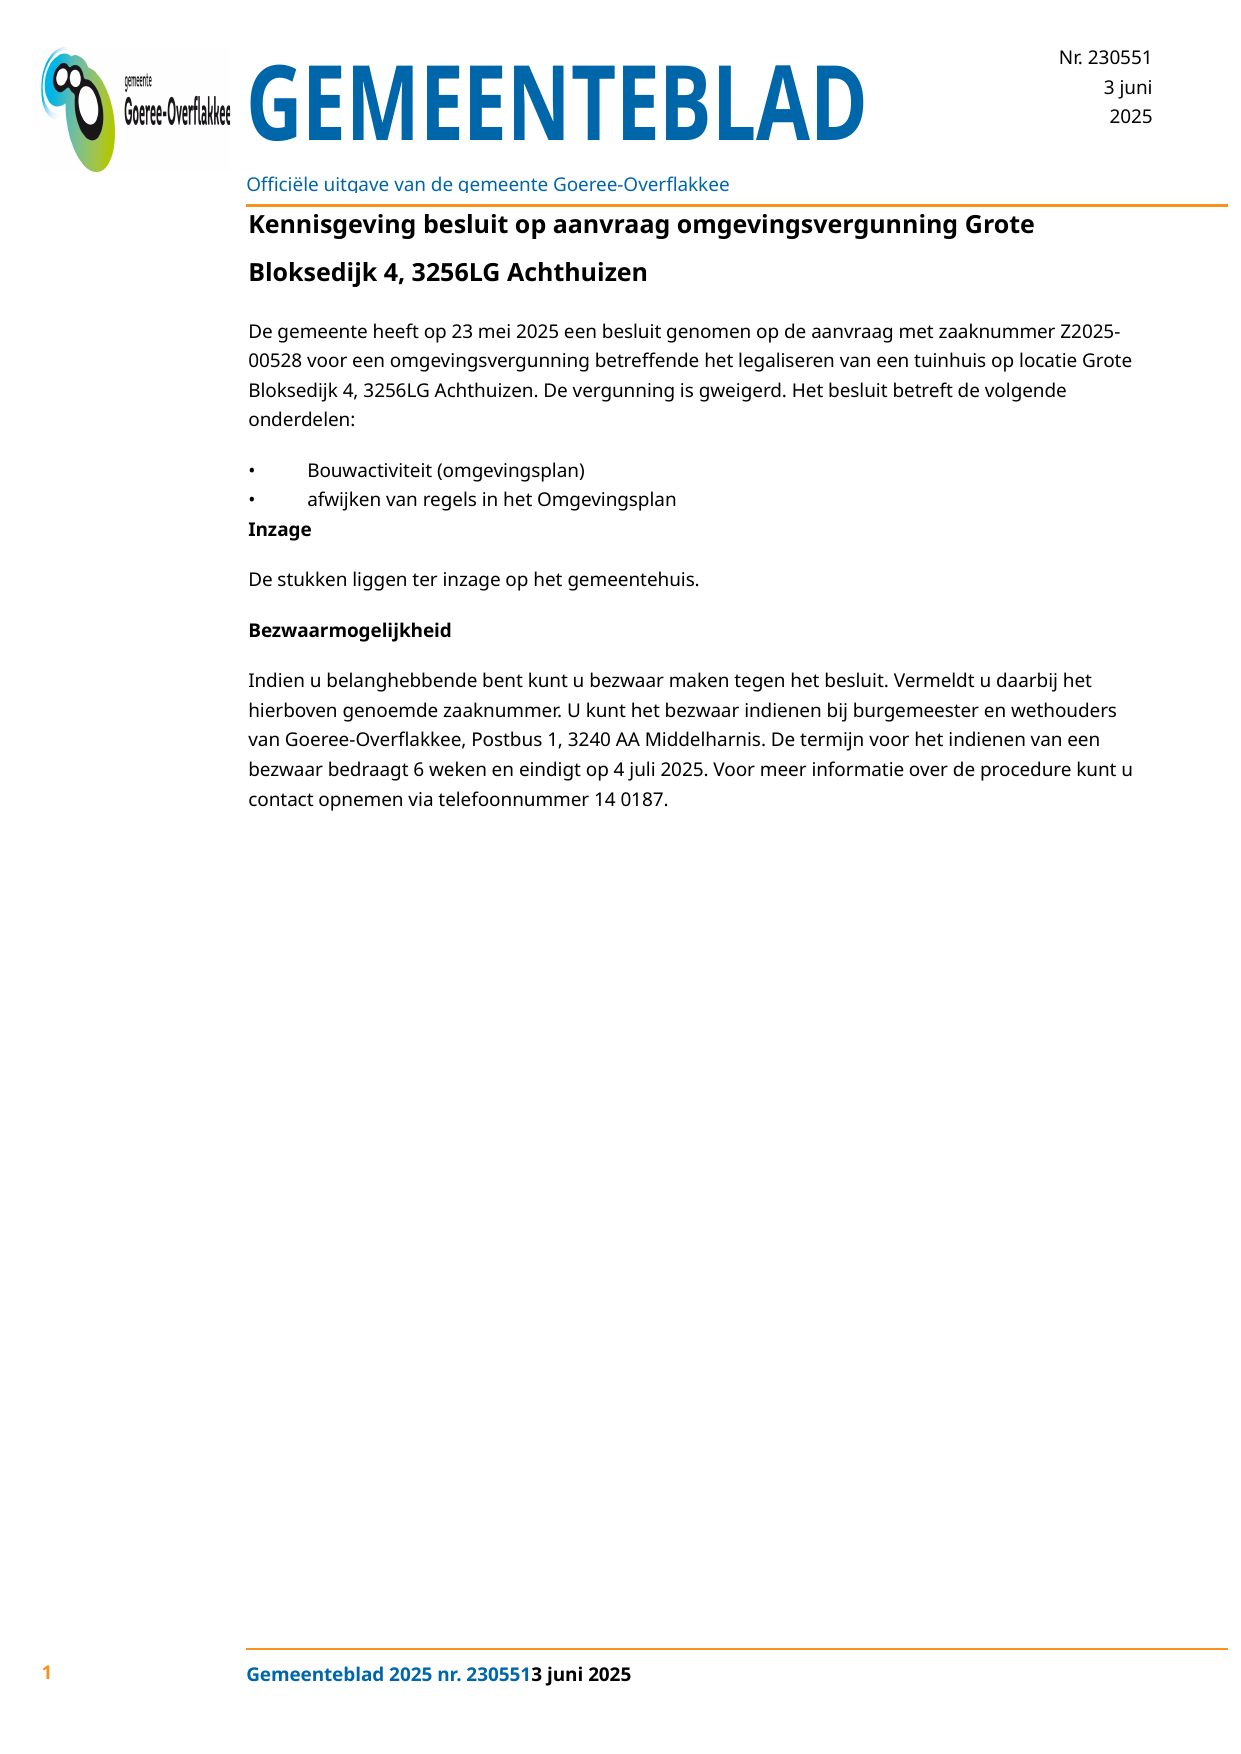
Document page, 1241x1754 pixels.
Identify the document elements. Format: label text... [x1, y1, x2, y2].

text De gemeente heeft op 23 mei 2025 een besluit genomen op de aanvraag met zaaknummer Z2025-00528 voor een omgevingsvergunning betreffende het legaliseren van een tuinhuis op locatie Grote Bloksedijk 4, 3256LG Achthuizen. De vergunning is gweigerd. Het besluit betreft de volgende onderdelen: [248, 318, 1152, 432]
text Indien u belanghebbende bent kunt u bezwaar maken tegen het besluit. Vermeldt u daarbij het hierboven genoemde zaaknummer. U kunt het bezwaar indienen bij burgemeester en wethouders van Goeree-Overflakkee, Postbus 1, 3240 AA Middelharnis. De termijn voor het indienen van een bezwaar bedraagt 6 weken en eindigt op 4 juli 2025. Voor meer informatie over de procedure kunt u contact opnemen via telefoonnummer 14 0187. [248, 667, 1152, 812]
text Inzage [248, 516, 1152, 542]
text De stukken liggen ter inzage op het gemeentehuis. [248, 567, 1152, 592]
list afwijken van regels in het Omgevingsplan [248, 487, 1152, 512]
list Bouwactiviteit (omgevingsplan) [248, 457, 1152, 483]
picture [41, 47, 231, 172]
text Kennisgeving besluit op aanvraag omgevingsvergunning Grote Bloksedijk 4, 3256LG Achthuizen [248, 207, 1152, 288]
text Bezwaarmogelijkheid [248, 617, 1152, 643]
